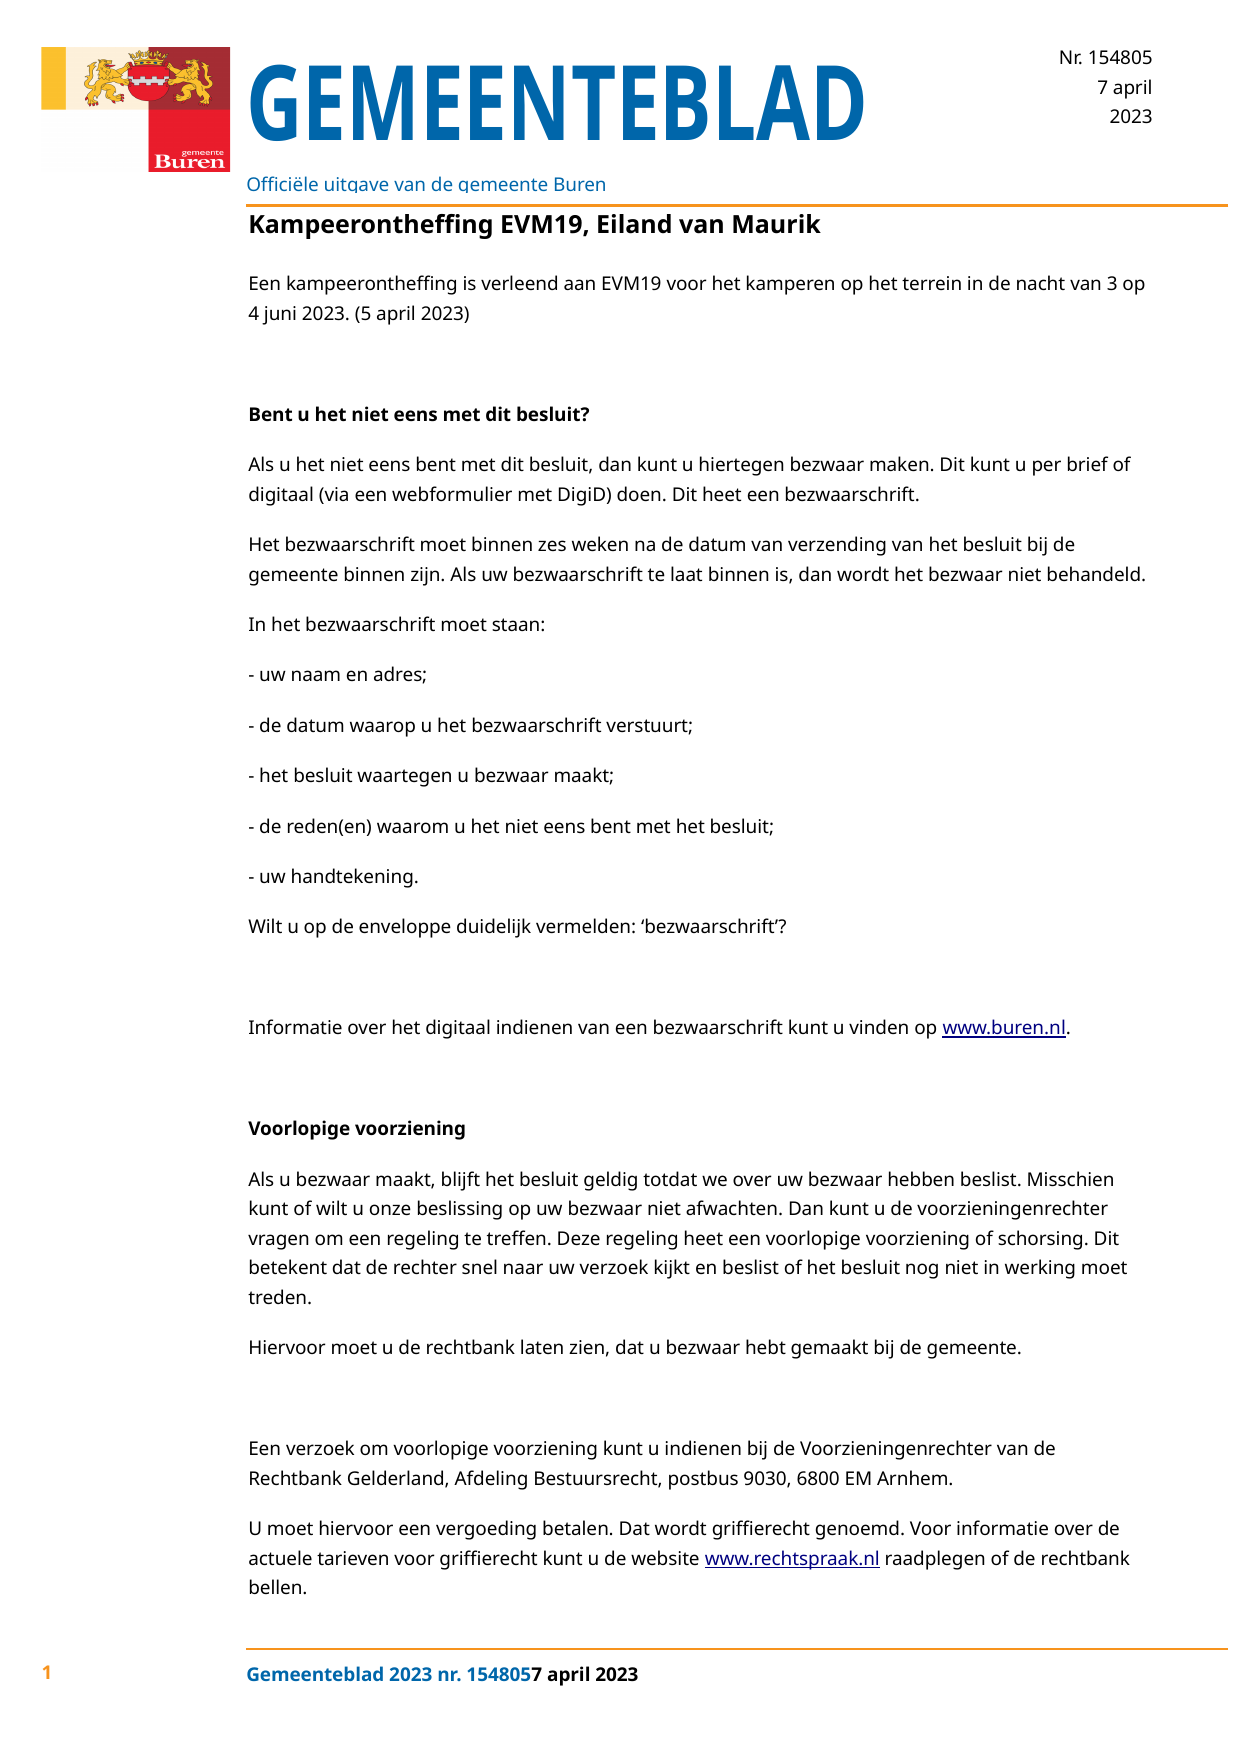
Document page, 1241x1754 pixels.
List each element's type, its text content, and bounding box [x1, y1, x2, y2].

text Hiervoor moet u de rechtbank laten zien, dat u bezwaar hebt gemaakt bij de gemeente. [248, 1334, 1152, 1360]
text - de reden(en) waarom u het niet eens bent met het besluit; [248, 813, 1152, 838]
text Voorlopige voorziening [248, 1115, 1152, 1141]
text Als u bezwaar maakt, blijft het besluit geldig totdat we over uw bezwaar hebben beslist. Misschien kunt of wilt u onze beslissing op uw bezwaar niet afwachten. Dan kunt u de voorzieningenrechter vragen om een regeling te treffen. Deze regeling heet een voorlopige voorziening of schorsing. Dit betekent dat de rechter snel naar uw verzoek kijkt en beslist of het besluit nog niet in werking moet treden. [248, 1166, 1152, 1310]
text Informatie over het digitaal indienen van een bezwaarschrift kunt u vinden op www.buren.nl. [248, 1014, 1152, 1040]
text U moet hiervoor een vergoeding betalen. Dat wordt griffierecht genoemd. Voor informatie over de actuele tarieven voor griffierecht kunt u de website www.rechtspraak.nl raadplegen of de rechtbank bellen. [248, 1515, 1152, 1600]
text - de datum waarop u het bezwaarschrift verstuurt; [248, 712, 1152, 738]
text Bent u het niet eens met dit besluit? [248, 401, 1152, 426]
text Kampeerontheffing EVM19, Eiland van Maurik [248, 207, 1152, 241]
text Een verzoek om voorlopige voorziening kunt u indienen bij de Voorzieningenrechter van de Rechtbank Gelderland, Afdeling Bestuursrecht, postbus 9030, 6800 EM Arnhem. [248, 1435, 1152, 1491]
text Het bezwaarschrift moet binnen zes weken na de datum van verzending van het besluit bij de gemeente binnen zijn. Als uw bezwaarschrift te laat binnen is, dan wordt het bezwaar niet behandeld. [248, 531, 1152, 586]
text Een kampeerontheffing is verleend aan EVM19 voor het kamperen op het terrein in de nacht van 3 op 4 juni 2023. (5 april 2023) [248, 270, 1152, 326]
text - het besluit waartegen u bezwaar maakt; [248, 762, 1152, 788]
text - uw naam en adres; [248, 662, 1152, 687]
text In het bezwaarschrift moet staan: [248, 611, 1152, 637]
text - uw handtekening. [248, 863, 1152, 889]
text Wilt u op de enveloppe duidelijk vermelden: ‘bezwaarschrift’? [248, 914, 1152, 939]
text Als u het niet eens bent met dit besluit, dan kunt u hiertegen bezwaar maken. Dit kunt u per brief of digitaal (via een webformulier met DigiD) doen. Dit heet een bezwaarschrift. [248, 451, 1152, 506]
picture [41, 47, 231, 172]
